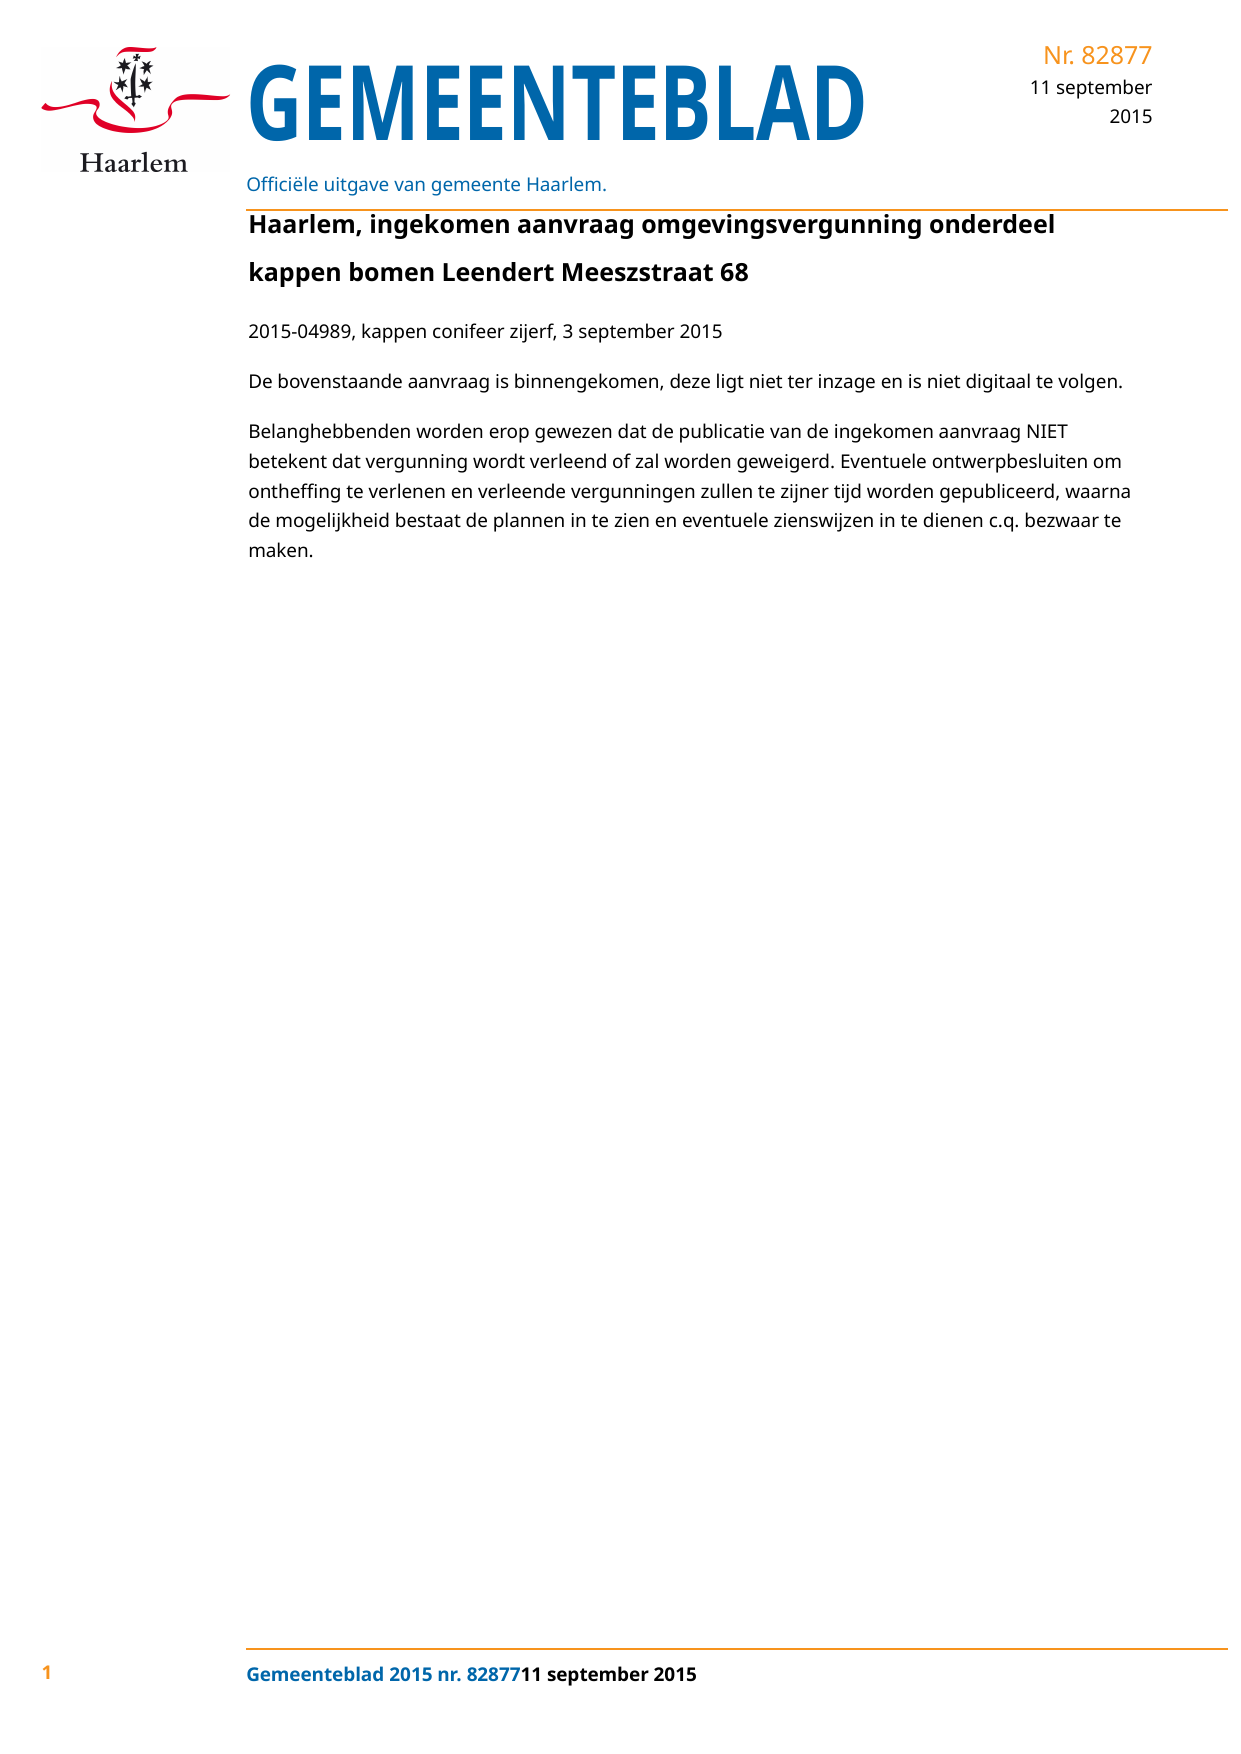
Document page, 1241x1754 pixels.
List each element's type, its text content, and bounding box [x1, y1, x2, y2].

text De bovenstaande aanvraag is binnengekomen, deze ligt niet ter inzage en is niet digitaal te volgen. [248, 368, 1152, 394]
text 2015-04989, kappen conifeer zijerf, 3 september 2015 [248, 318, 1152, 344]
text Belanghebbenden worden erop gewezen dat de publicatie van de ingekomen aanvraag NIET betekent dat vergunning wordt verleend of zal worden geweigerd. Eventuele ontwerpbesluiten om ontheffing te verlenen en verleende vergunningen zullen te zijner tijd worden gepubliceerd, waarna de mogelijkheid bestaat de plannen in te zien en eventuele zienswijzen in te dienen c.q. bezwaar te maken. [248, 419, 1152, 563]
text Haarlem, ingekomen aanvraag omgevingsvergunning onderdeel kappen bomen Leendert Meeszstraat 68 [248, 211, 1152, 288]
picture [41, 47, 231, 172]
